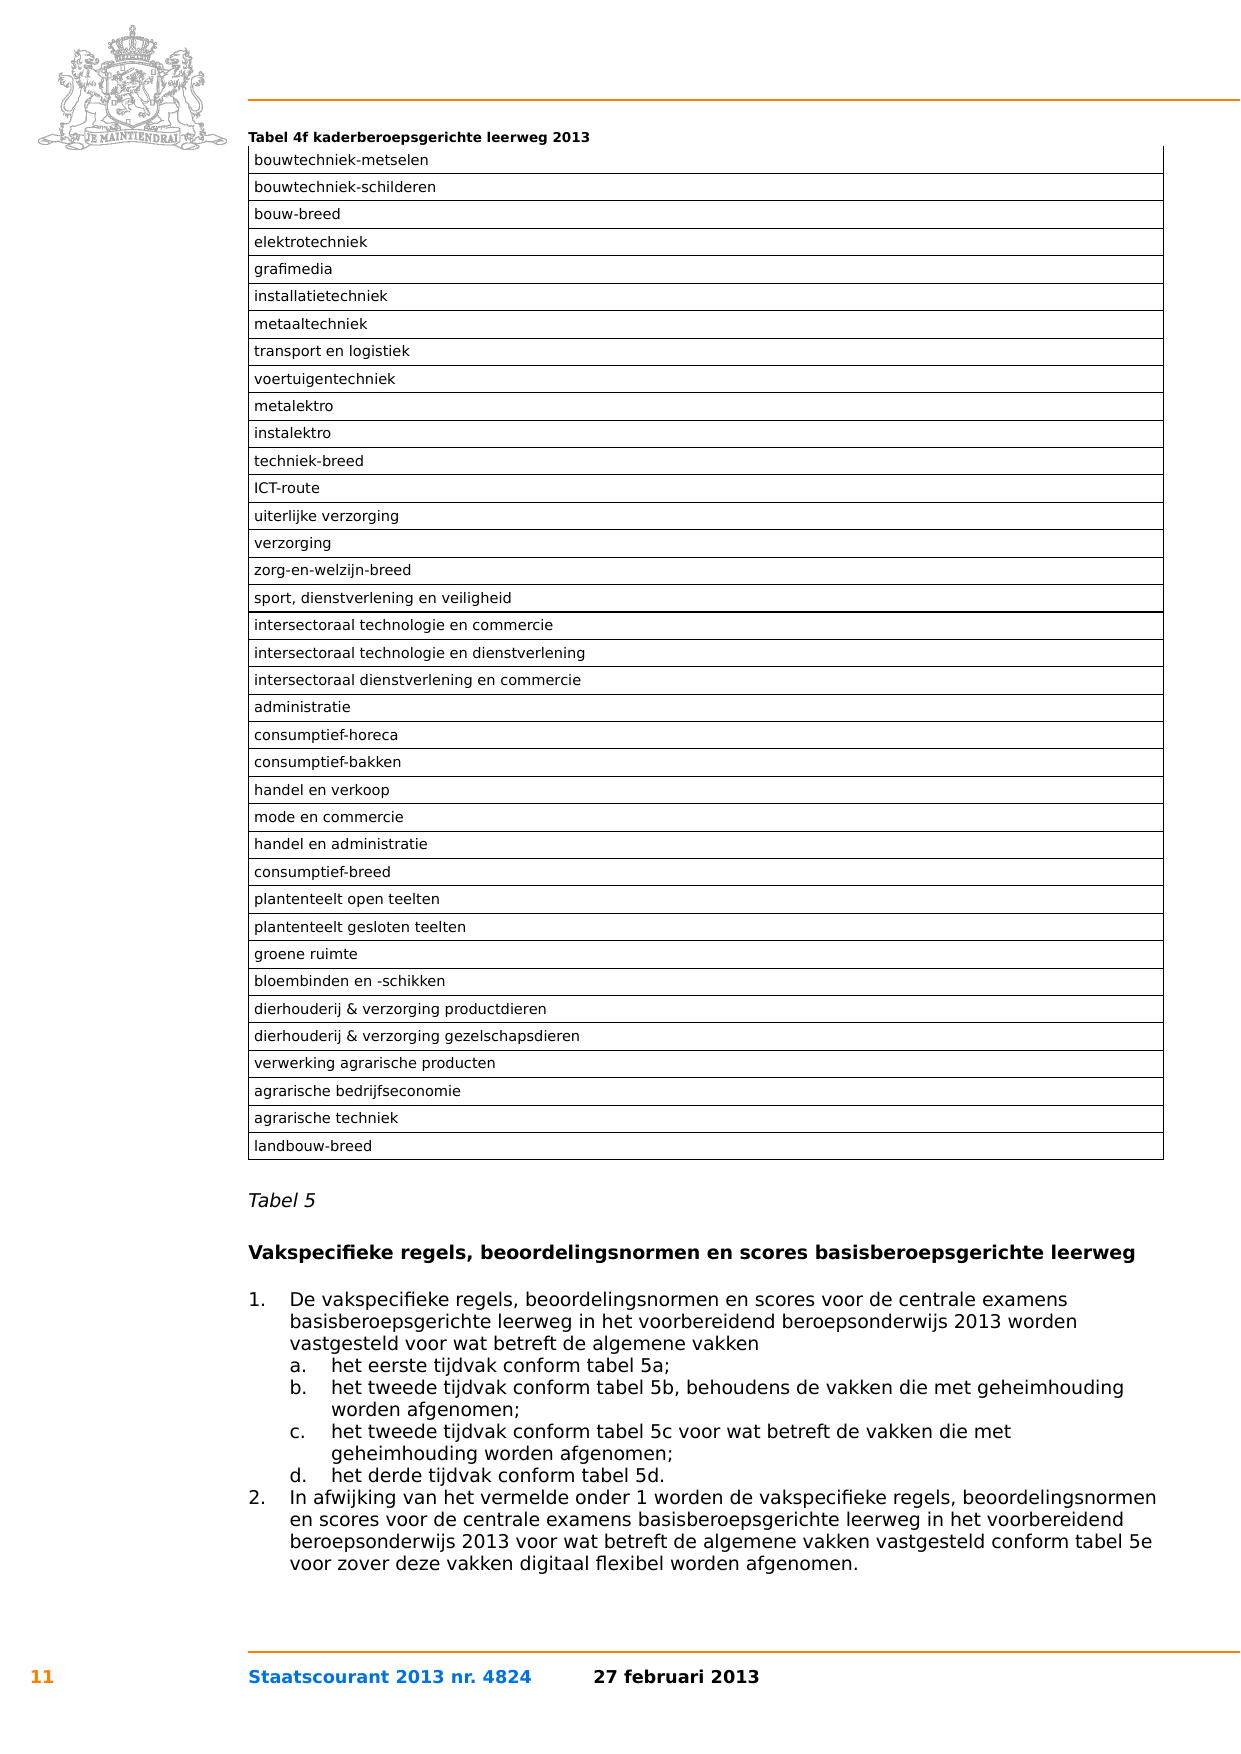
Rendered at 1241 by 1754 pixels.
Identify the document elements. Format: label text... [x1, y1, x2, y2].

table_cell intersectoraal technologie en commercie [249, 613, 1163, 639]
table_cell mode en commercie [249, 804, 1163, 831]
table_cell metaaltechniek [249, 311, 1163, 337]
table_cell installatietechniek [249, 284, 1163, 310]
table_cell agrarische techniek [249, 1106, 1163, 1132]
text d. het derde tijdvak conform tabel 5d. [289, 1465, 1163, 1487]
table_cell verzorging [249, 530, 1163, 557]
subtitle Vakspecifieke regels, beoordelingsnormen en scores basisberoepsgerichte leerweg [248, 1242, 1163, 1264]
table_cell consumptief-horeca [249, 722, 1163, 748]
table_cell ICT-route [249, 475, 1163, 502]
text a. het eerste tijdvak conform tabel 5a; [289, 1355, 1163, 1377]
table_cell plantenteelt gesloten teelten [249, 914, 1163, 940]
table_cell intersectoraal technologie en dienstverlening [249, 640, 1163, 666]
table_cell handel en verkoop [249, 777, 1163, 803]
table_cell dierhouderij & verzorging productdieren [249, 996, 1163, 1022]
table_cell uiterlijke verzorging [249, 503, 1163, 529]
table_cell consumptief-breed [249, 859, 1163, 885]
table_cell bloembinden en -schikken [249, 969, 1163, 995]
table_cell groene ruimte [249, 941, 1163, 967]
table_cell transport en logistiek [249, 339, 1163, 365]
table_cell bouw-breed [249, 201, 1163, 228]
table_cell instalektro [249, 421, 1163, 447]
table_cell handel en administratie [249, 832, 1163, 858]
table_cell voertuigentechniek [249, 366, 1163, 392]
table_cell dierhouderij & verzorging gezelschapsdieren [249, 1023, 1163, 1050]
table_cell elektrotechniek [249, 229, 1163, 255]
text 1. De vakspecifieke regels, beoordelingsnormen en scores voor de centrale examens basisberoepsgerichte leerweg in het voorbereidend beroepsonderwijs 2013 worden vastgesteld voor wat betreft de algemene vakken [248, 1289, 1163, 1355]
table_cell metalektro [249, 393, 1163, 419]
text b. het tweede tijdvak conform tabel 5b, behoudens de vakken die met geheimhouding worden afgenomen; [289, 1377, 1163, 1421]
table_cell landbouw-breed [249, 1133, 1163, 1159]
table_cell bouwtechniek-schilderen [249, 174, 1163, 200]
table_cell plantenteelt open teelten [249, 886, 1163, 913]
table_cell sport, dienstverlening en veiligheid [249, 585, 1163, 611]
text 2. In afwijking van het vermelde onder 1 worden de vakspecifieke regels, beoordelingsnormen en scores voor de centrale examens basisberoepsgerichte leerweg in het voorbereidend beroepsonderwijs 2013 voor wat betreft de algemene vakken vastgesteld conform tabel 5e voor zover deze vakken digitaal flexibel worden afgenomen. [248, 1487, 1163, 1575]
table_cell zorg-en-welzijn-breed [249, 558, 1163, 584]
picture [38, 25, 227, 150]
table_cell techniek-breed [249, 448, 1163, 474]
table_cell grafimedia [249, 256, 1163, 283]
table_cell verwerking agrarische producten [249, 1051, 1163, 1077]
table_cell intersectoraal dienstverlening en commercie [249, 667, 1163, 693]
table_cell agrarische bedrijfseconomie [249, 1078, 1163, 1104]
text c. het tweede tijdvak conform tabel 5c voor wat betreft de vakken die met geheimhouding worden afgenomen; [289, 1421, 1163, 1465]
table_cell bouwtechniek-metselen [249, 146, 1163, 173]
subtitle Tabel 5 [248, 1190, 1163, 1212]
table_header Tabel 4f kaderberoepsgerichte leerweg 2013 [248, 130, 1163, 146]
table_cell consumptief-bakken [249, 749, 1163, 776]
table_cell administratie [249, 695, 1163, 721]
